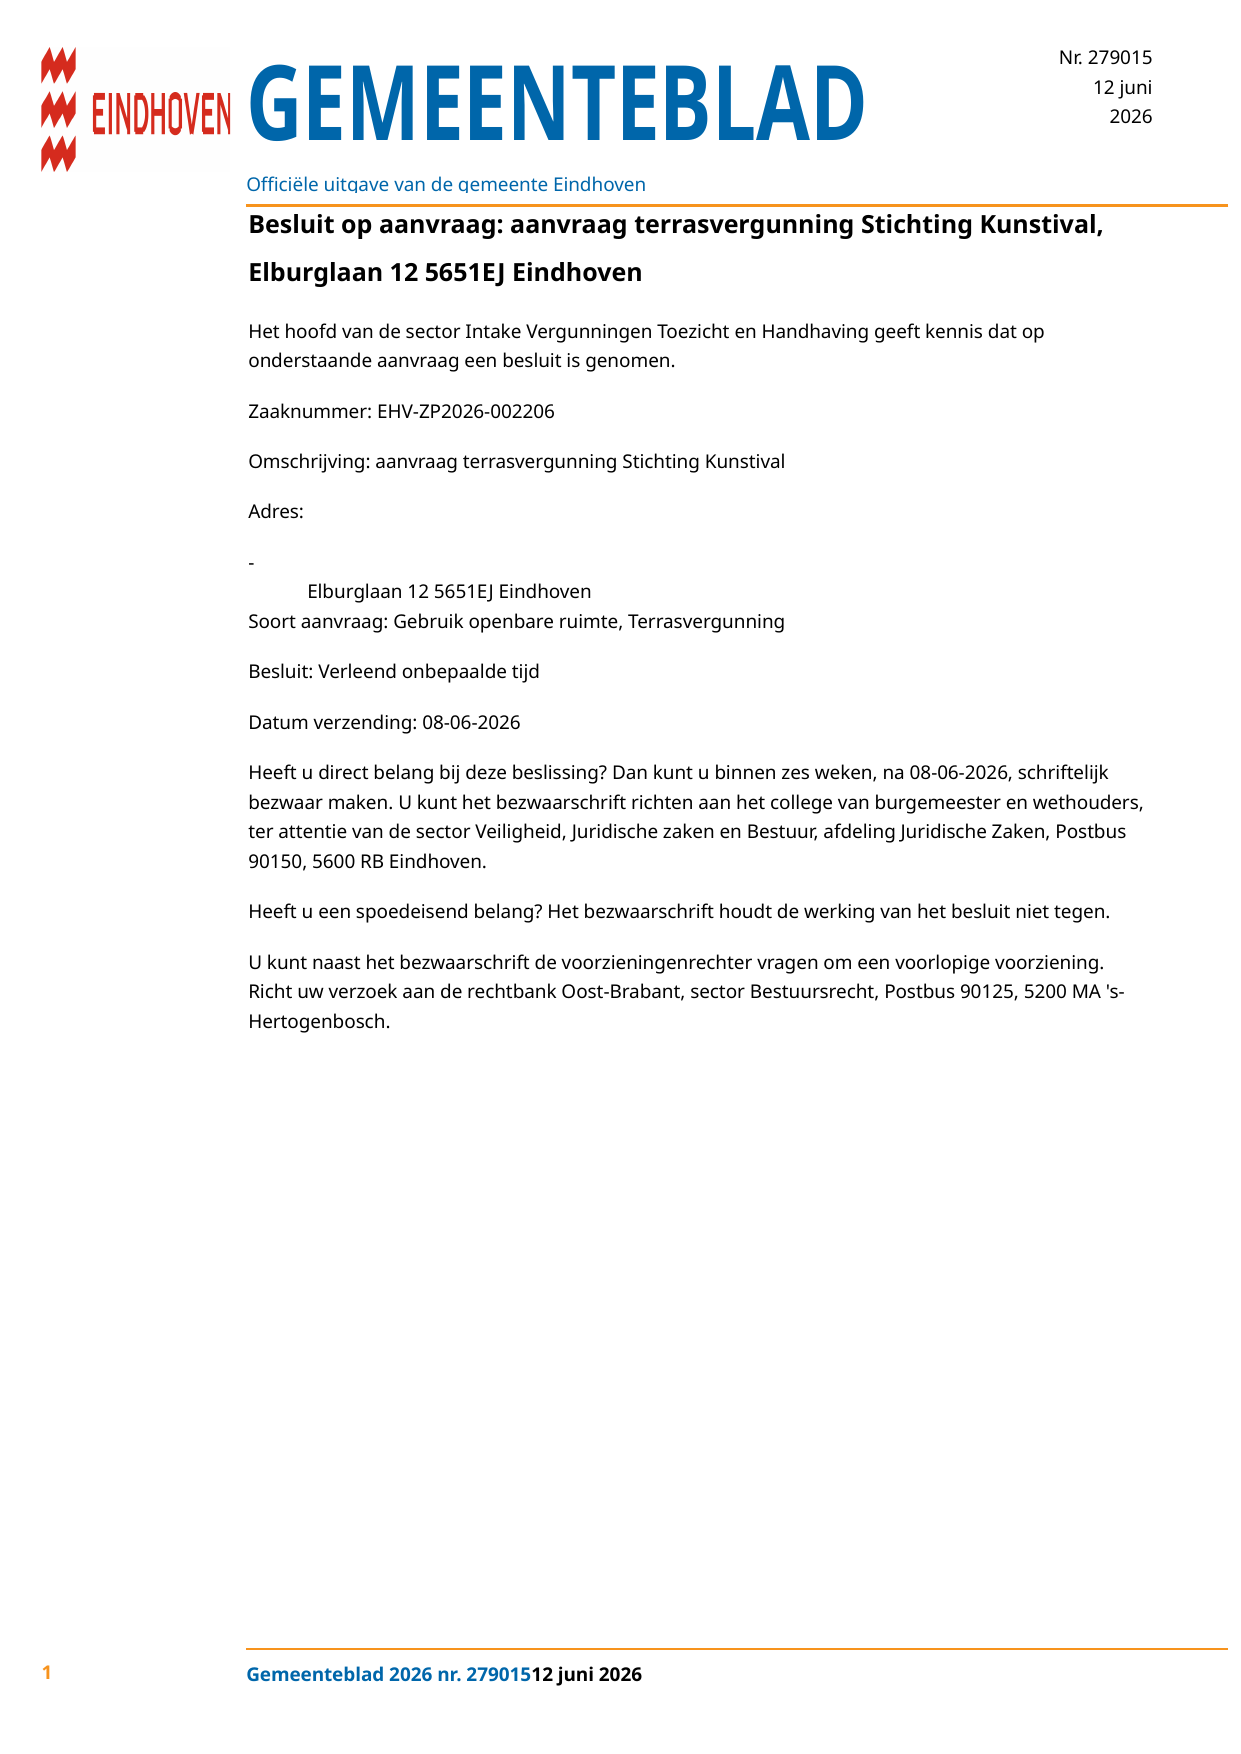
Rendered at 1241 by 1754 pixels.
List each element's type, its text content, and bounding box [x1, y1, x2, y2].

picture [41, 47, 231, 172]
text Adres: [248, 499, 1152, 524]
text Soort aanvraag: Gebruik openbare ruimte, Terrasvergunning [248, 608, 1152, 634]
text Besluit op aanvraag: aanvraag terrasvergunning Stichting Kunstival, Elburglaan 12 5651EJ Eindhoven [248, 207, 1152, 288]
text Heeft u een spoedeisend belang? Het bezwaarschrift houdt de werking van het besluit niet tegen. [248, 899, 1152, 924]
list Elburglaan 12 5651EJ Eindhoven [248, 579, 1152, 604]
text Besluit: Verleend onbepaalde tijd [248, 659, 1152, 684]
text Zaaknummer: EHV-ZP2026-002206 [248, 398, 1152, 424]
text Het hoofd van de sector Intake Vergunningen Toezicht en Handhaving geeft kennis dat op onderstaande aanvraag een besluit is genomen. [248, 318, 1152, 373]
text Datum verzending: 08-06-2026 [248, 709, 1152, 735]
text Omschrijving: aanvraag terrasvergunning Stichting Kunstival [248, 448, 1152, 474]
text Heeft u direct belang bij deze beslissing? Dan kunt u binnen zes weken, na 08-06-2026, schriftelijk bezwaar maken. U kunt het bezwaarschrift richten aan het college van burgemeester en wethouders, ter attentie van de sector Veiligheid, Juridische zaken en Bestuur, afdeling Juridische Zaken, Postbus 90150, 5600 RB Eindhoven. [248, 759, 1152, 874]
text U kunt naast het bezwaarschrift de voorzieningenrechter vragen om een voorlopige voorziening. Richt uw verzoek aan de rechtbank Oost-Brabant, sector Bestuursrecht, Postbus 90125, 5200 MA 's-Hertogenbosch. [248, 949, 1152, 1034]
